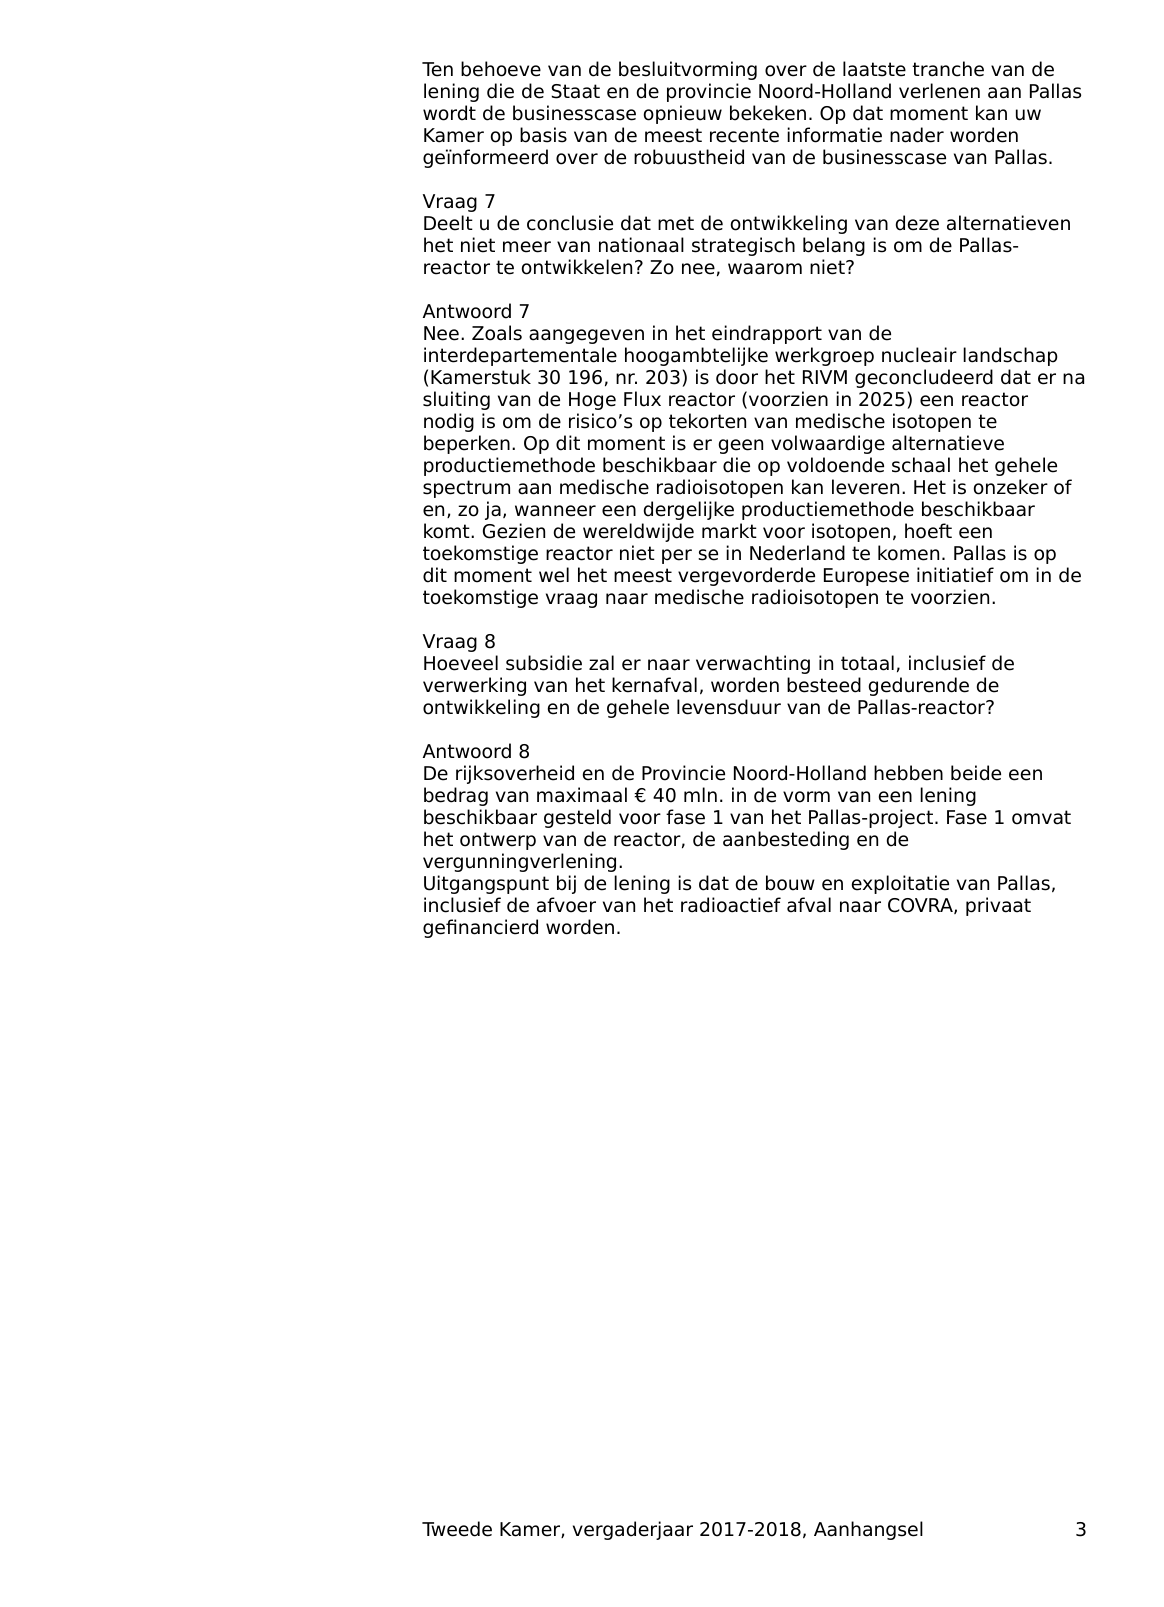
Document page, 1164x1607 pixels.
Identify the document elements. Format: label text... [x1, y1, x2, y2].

text Uitgangspunt bij de lening is dat de bouw en exploitatie van Pallas, inclusief de afvoer van het radioactief afval naar COVRA, privaat gefinancierd worden. [422, 873, 1087, 939]
text Antwoord 7 [422, 301, 1087, 323]
text Antwoord 8 [422, 741, 1087, 763]
text De rijksoverheid en de Provincie Noord-Holland hebben beide een bedrag van maximaal € 40 mln. in de vorm van een lening beschikbaar gesteld voor fase 1 van het Pallas-project. Fase 1 omvat het ontwerp van de reactor, de aanbesteding en de vergunningverlening. [422, 763, 1087, 873]
text Vraag 7 [422, 191, 1087, 213]
text Vraag 8 [422, 631, 1087, 653]
text Deelt u de conclusie dat met de ontwikkeling van deze alternatieven het niet meer van nationaal strategisch belang is om de Pallas-reactor te ontwikkelen? Zo nee, waarom niet? [422, 213, 1087, 279]
text Hoeveel subsidie zal er naar verwachting in totaal, inclusief de verwerking van het kernafval, worden besteed gedurende de ontwikkeling en de gehele levensduur van de Pallas-reactor? [422, 653, 1087, 719]
text Nee. Zoals aangegeven in het eindrapport van de interdepartementale hoogambtelijke werkgroep nucleair landschap (Kamerstuk 30 196, nr. 203) is door het RIVM geconcludeerd dat er na sluiting van de Hoge Flux reactor (voorzien in 2025) een reactor nodig is om de risico’s op tekorten van medische isotopen te beperken. Op dit moment is er geen volwaardige alternatieve productiemethode beschikbaar die op voldoende schaal het gehele spectrum aan medische radioisotopen kan leveren. Het is onzeker of en, zo ja, wanneer een dergelijke productiemethode beschikbaar komt. Gezien de wereldwijde markt voor isotopen, hoeft een toekomstige reactor niet per se in Nederland te komen. Pallas is op dit moment wel het meest vergevorderde Europese initiatief om in de toekomstige vraag naar medische radioisotopen te voorzien. [422, 323, 1087, 609]
text Ten behoeve van de besluitvorming over de laatste tranche van de lening die de Staat en de provincie Noord-Holland verlenen aan Pallas wordt de businesscase opnieuw bekeken. Op dat moment kan uw Kamer op basis van de meest recente informatie nader worden geïnformeerd over de robuustheid van de businesscase van Pallas. [422, 59, 1087, 169]
